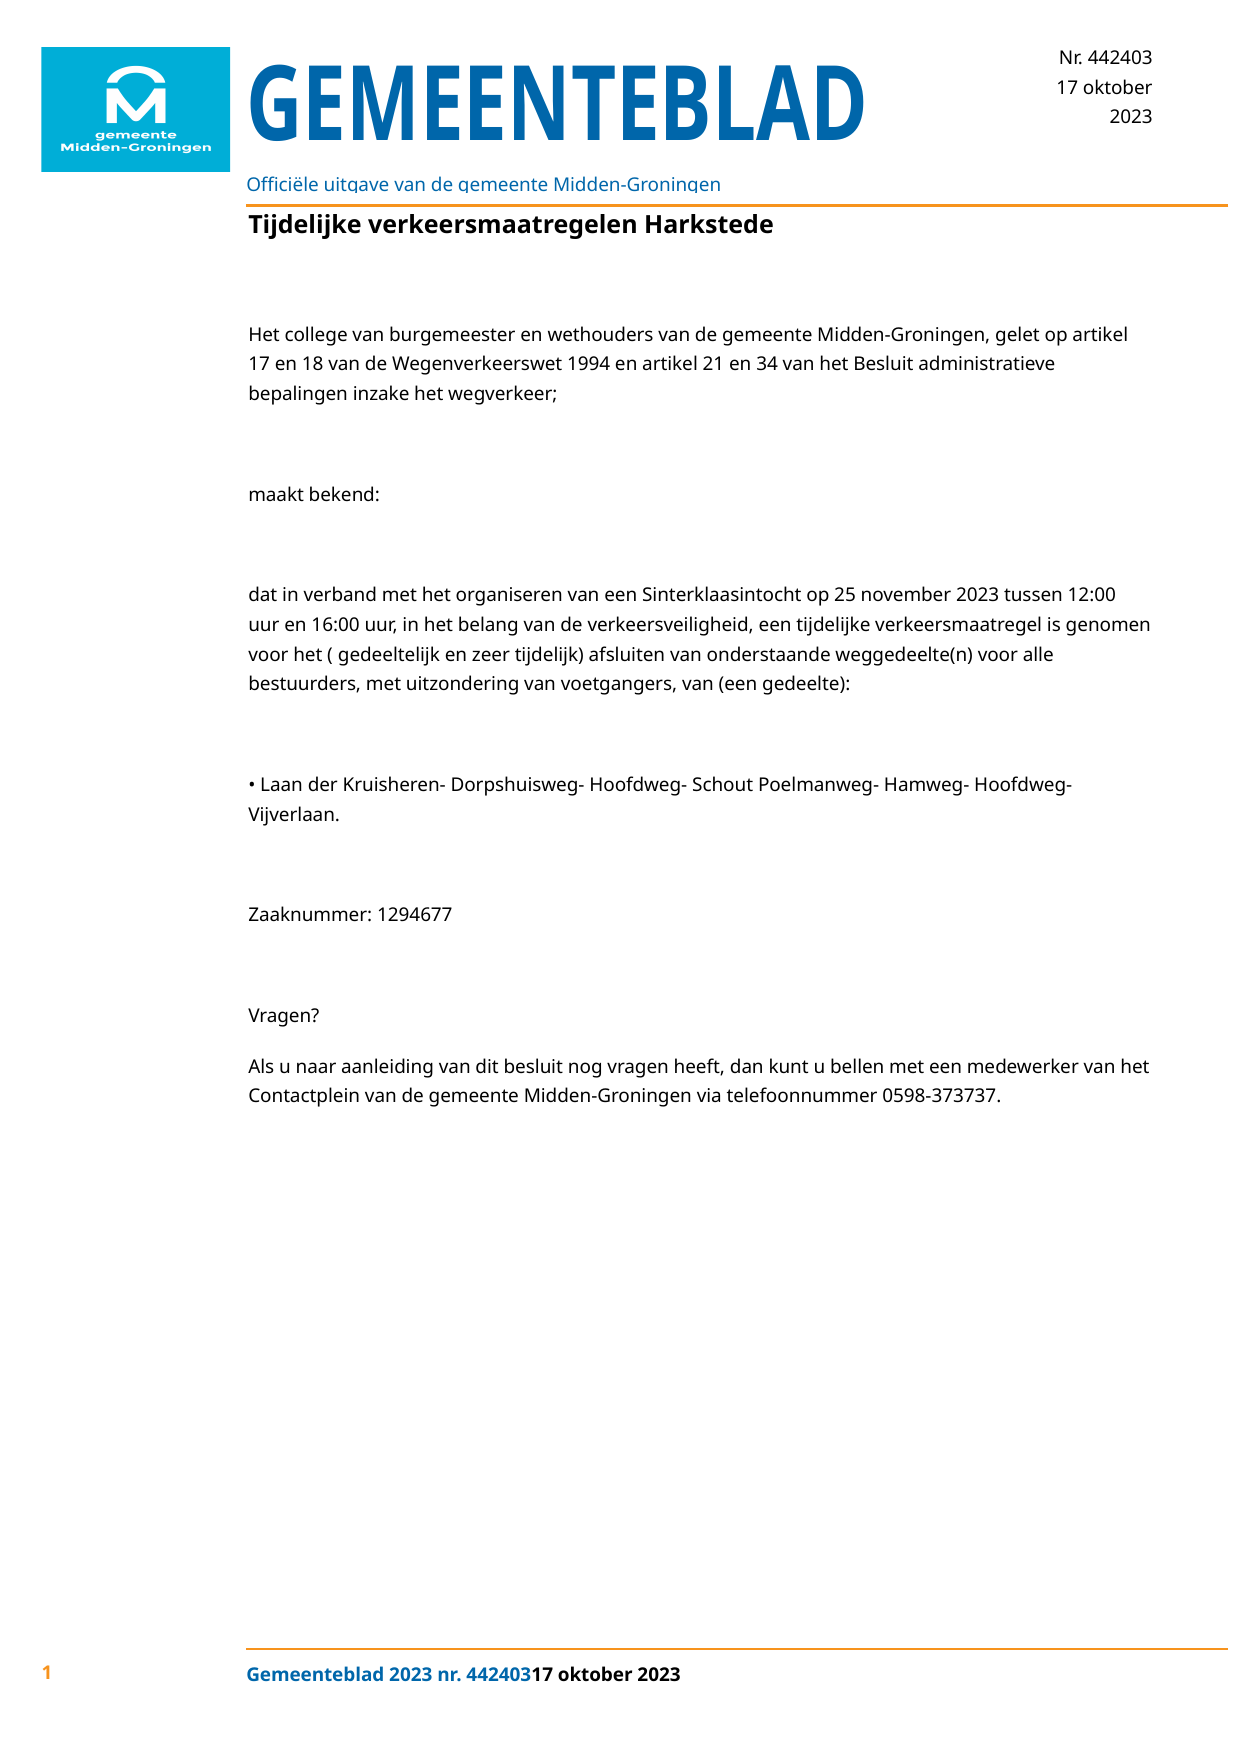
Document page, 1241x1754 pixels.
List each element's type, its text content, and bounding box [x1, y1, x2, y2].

text dat in verband met het organiseren van een Sinterklaasintocht op 25 november 2023 tussen 12:00 uur en 16:00 uur, in het belang van de verkeersveiligheid, een tijdelijke verkeersmaatregel is genomen voor het ( gedeeltelijk en zeer tijdelijk) afsluiten van onderstaande weggedeelte(n) voor alle bestuurders, met uitzondering van voetgangers, van (een gedeelte): [248, 582, 1152, 696]
text Als u naar aanleiding van dit besluit nog vragen heeft, dan kunt u bellen met een medewerker van het Contactplein van de gemeente Midden-Groningen via telefoonnummer 0598-373737. [248, 1053, 1152, 1108]
picture [107, 89, 165, 122]
text Het college van burgemeester en wethouders van de gemeente Midden-Groningen, gelet op artikel 17 en 18 van de Wegenverkeerswet 1994 en artikel 21 en 34 van het Besluit administratieve bepalingen inzake het wegverkeer; [248, 321, 1152, 406]
text Tijdelijke verkeersmaatregelen Harkstede [248, 207, 1152, 241]
picture [184, 146, 190, 153]
text • Laan der Kruisheren- Dorpshuisweg- Hoofdweg- Schout Poelmanweg- Hamweg- Hoofdweg- Vijverlaan. [248, 771, 1152, 826]
text Zaaknummer: 1294677 [248, 902, 1152, 927]
text maakt bekend: [248, 481, 1152, 506]
picture [108, 66, 164, 82]
text Vragen? [248, 1002, 1152, 1028]
